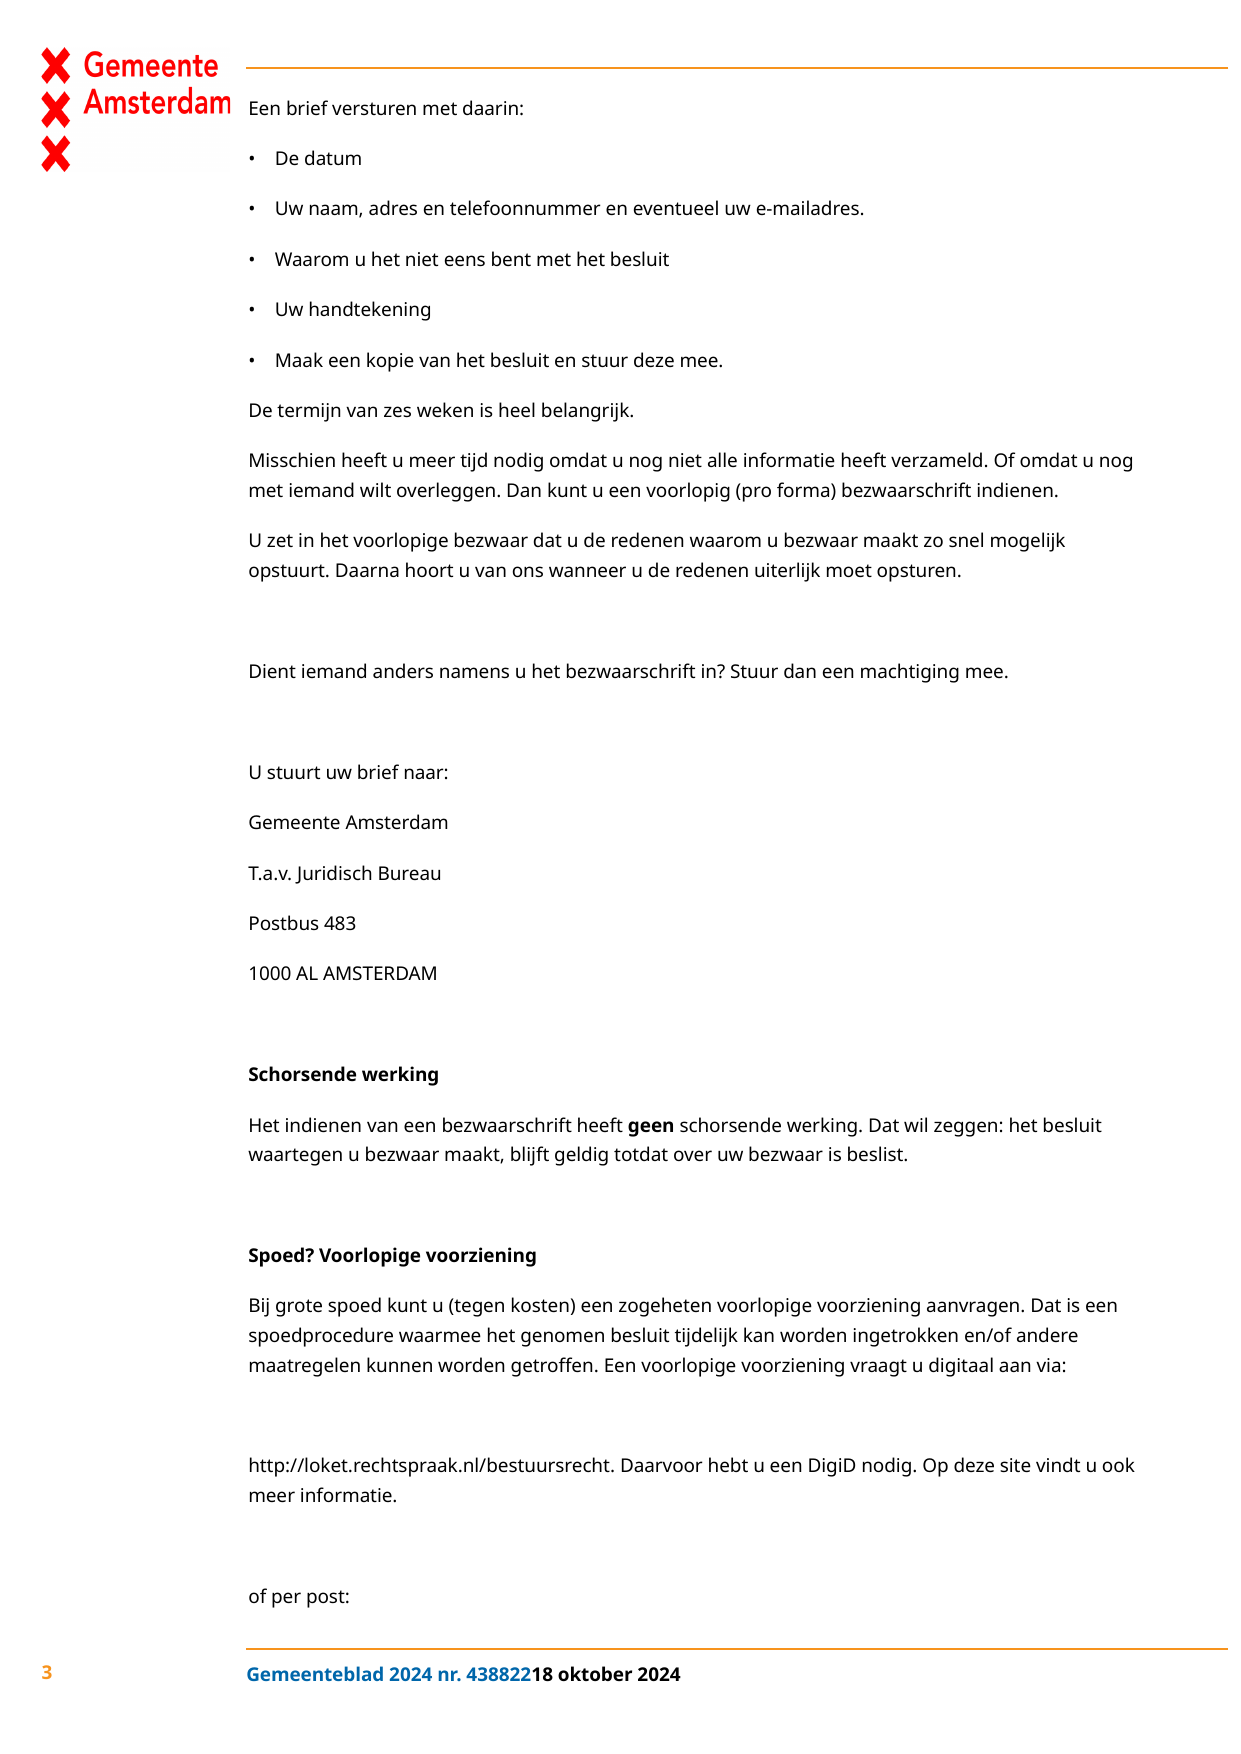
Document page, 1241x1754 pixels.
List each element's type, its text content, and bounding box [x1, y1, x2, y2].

text • Maak een kopie van het besluit en stuur deze mee. [248, 347, 1152, 373]
text 1000 AL AMSTERDAM [248, 961, 1152, 986]
text • Uw handtekening [248, 296, 1152, 322]
text Spoed? Voorlopige voorziening [248, 1242, 1152, 1268]
text Gemeente Amsterdam [248, 809, 1152, 835]
text • Waarom u het niet eens bent met het besluit [248, 246, 1152, 272]
text De termijn van zes weken is heel belangrijk. [248, 397, 1152, 423]
text U stuurt uw brief naar: [248, 759, 1152, 785]
text • De datum [248, 145, 1152, 171]
text • Uw naam, adres en telefoonnummer en eventueel uw e-mailadres. [248, 196, 1152, 221]
text http://loket.rechtspraak.nl/bestuursrecht. Daarvoor hebt u een DigiD nodig. Op deze site vindt u ook meer informatie. [248, 1453, 1152, 1508]
text U zet in het voorlopige bezwaar dat u de redenen waarom u bezwaar maakt zo snel mogelijk opstuurt. Daarna hoort u van ons wanneer u de redenen uiterlijk moet opsturen. [248, 528, 1152, 583]
text Bij grote spoed kunt u (tegen kosten) een zogeheten voorlopige voorziening aanvragen. Dat is een spoedprocedure waarmee het genomen besluit tijdelijk kan worden ingetrokken en/of andere maatregelen kunnen worden getroffen. Een voorlopige voorziening vraagt u digitaal aan via: [248, 1293, 1152, 1378]
text Postbus 483 [248, 910, 1152, 936]
text Schorsende werking [248, 1061, 1152, 1087]
text of per post: [248, 1583, 1152, 1609]
text Het indienen van een bezwaarschrift heeft geen schorsende werking. Dat wil zeggen: het besluit waartegen u bezwaar maakt, blijft geldig totdat over uw bezwaar is beslist. [248, 1112, 1152, 1167]
text Dient iemand anders namens u het bezwaarschrift in? Stuur dan een machtiging mee. [248, 658, 1152, 684]
picture [41, 47, 231, 172]
text Een brief versturen met daarin: [248, 95, 1152, 121]
text T.a.v. Juridisch Bureau [248, 860, 1152, 886]
text Misschien heeft u meer tijd nodig omdat u nog niet alle informatie heeft verzameld. Of omdat u nog met iemand wilt overleggen. Dan kunt u een voorlopig (pro forma) bezwaarschrift indienen. [248, 448, 1152, 503]
